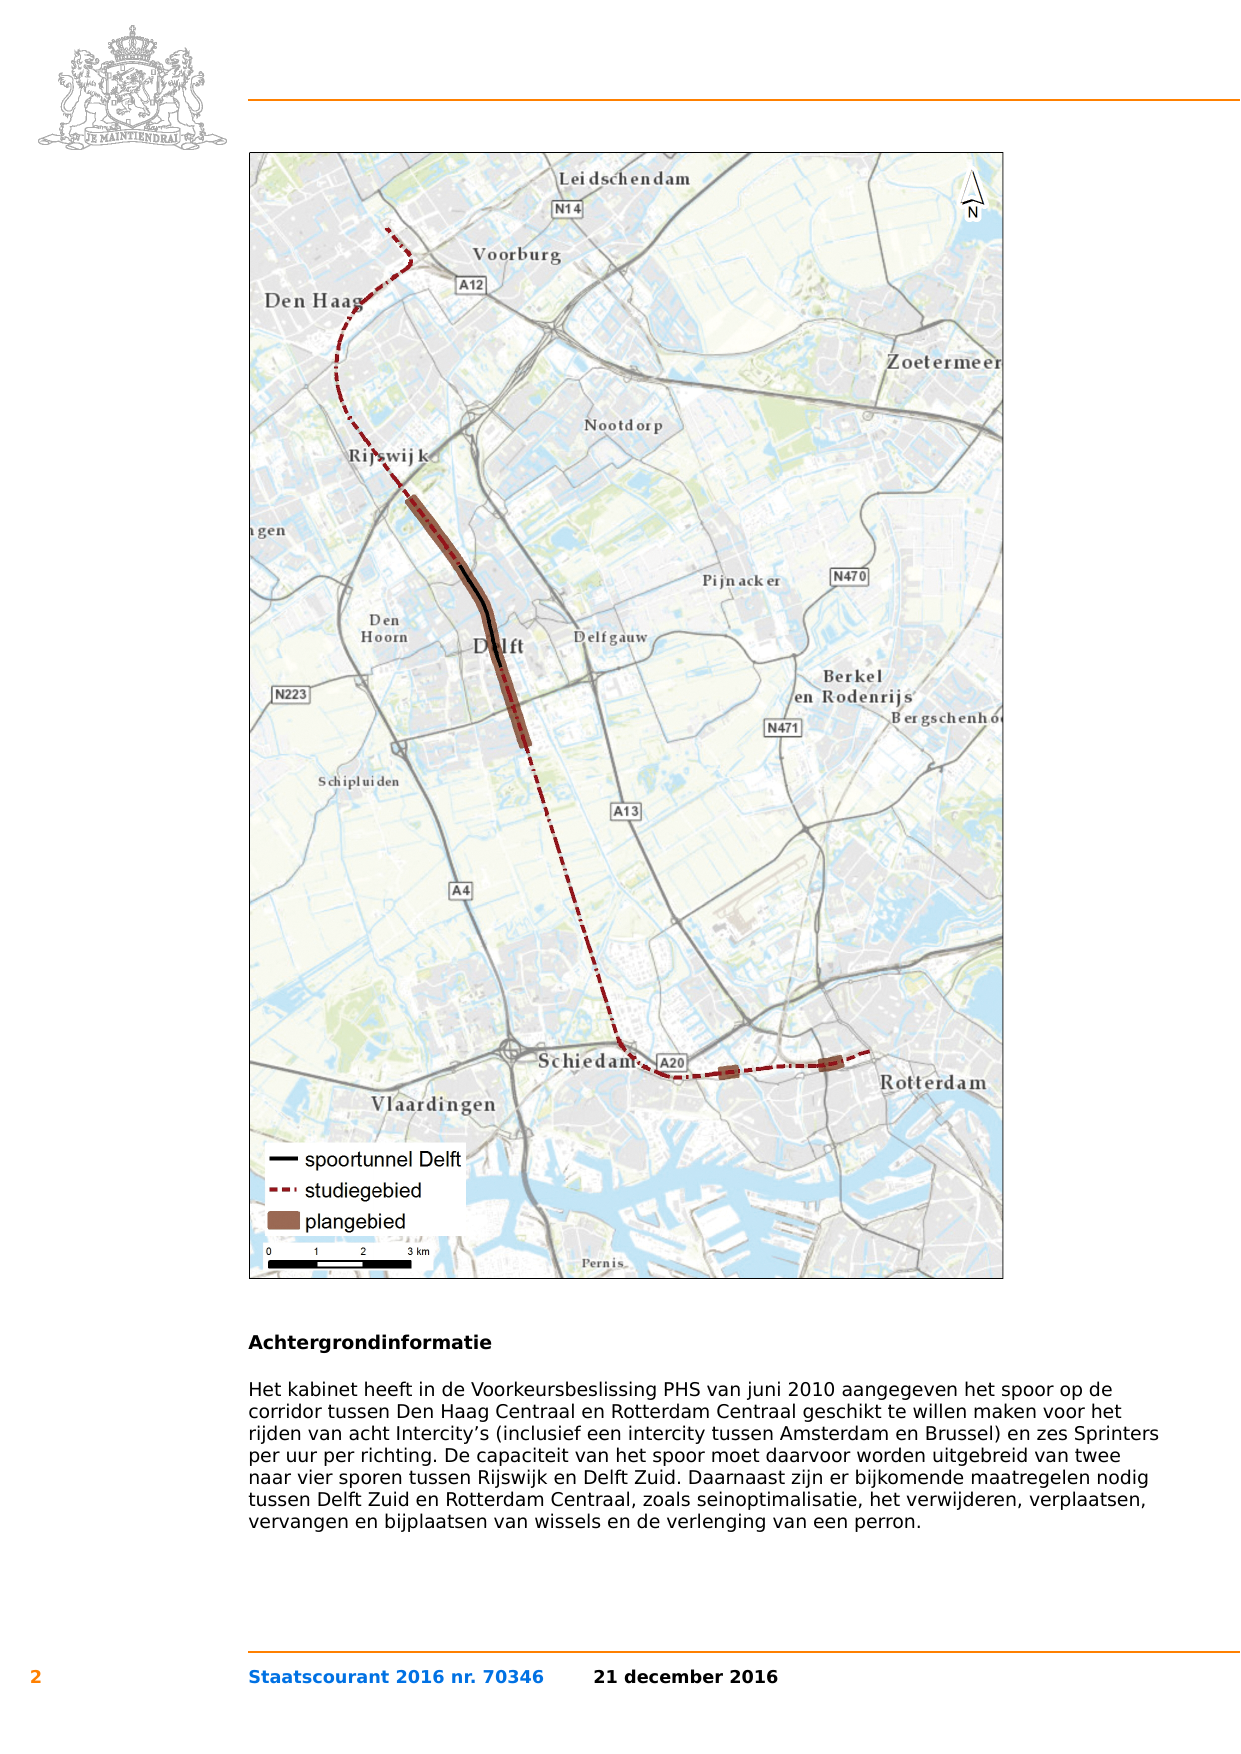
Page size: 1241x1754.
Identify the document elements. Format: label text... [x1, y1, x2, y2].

text Het kabinet heeft in de Voorkeursbeslissing PHS van juni 2010 aangegeven het spoor op de corridor tussen Den Haag Centraal en Rotterdam Centraal geschikt te willen maken voor het rijden van acht Intercity’s (inclusief een intercity tussen Amsterdam en Brussel) en zes Sprinters per uur per richting. De capaciteit van het spoor moet daarvoor worden uitgebreid van twee naar vier sporen tussen Rijswijk en Delft Zuid. Daarnaast zijn er bijkomende maatregelen nodig tussen Delft Zuid en Rotterdam Centraal, zoals seinoptimalisatie, het verwijderen, verplaatsen, vervangen en bijplaatsen van wissels en de verlenging van een perron. [248, 1379, 1163, 1532]
picture [248, 151, 1004, 1280]
subtitle Achtergrondinformatie [248, 1332, 1163, 1354]
picture [38, 25, 227, 150]
